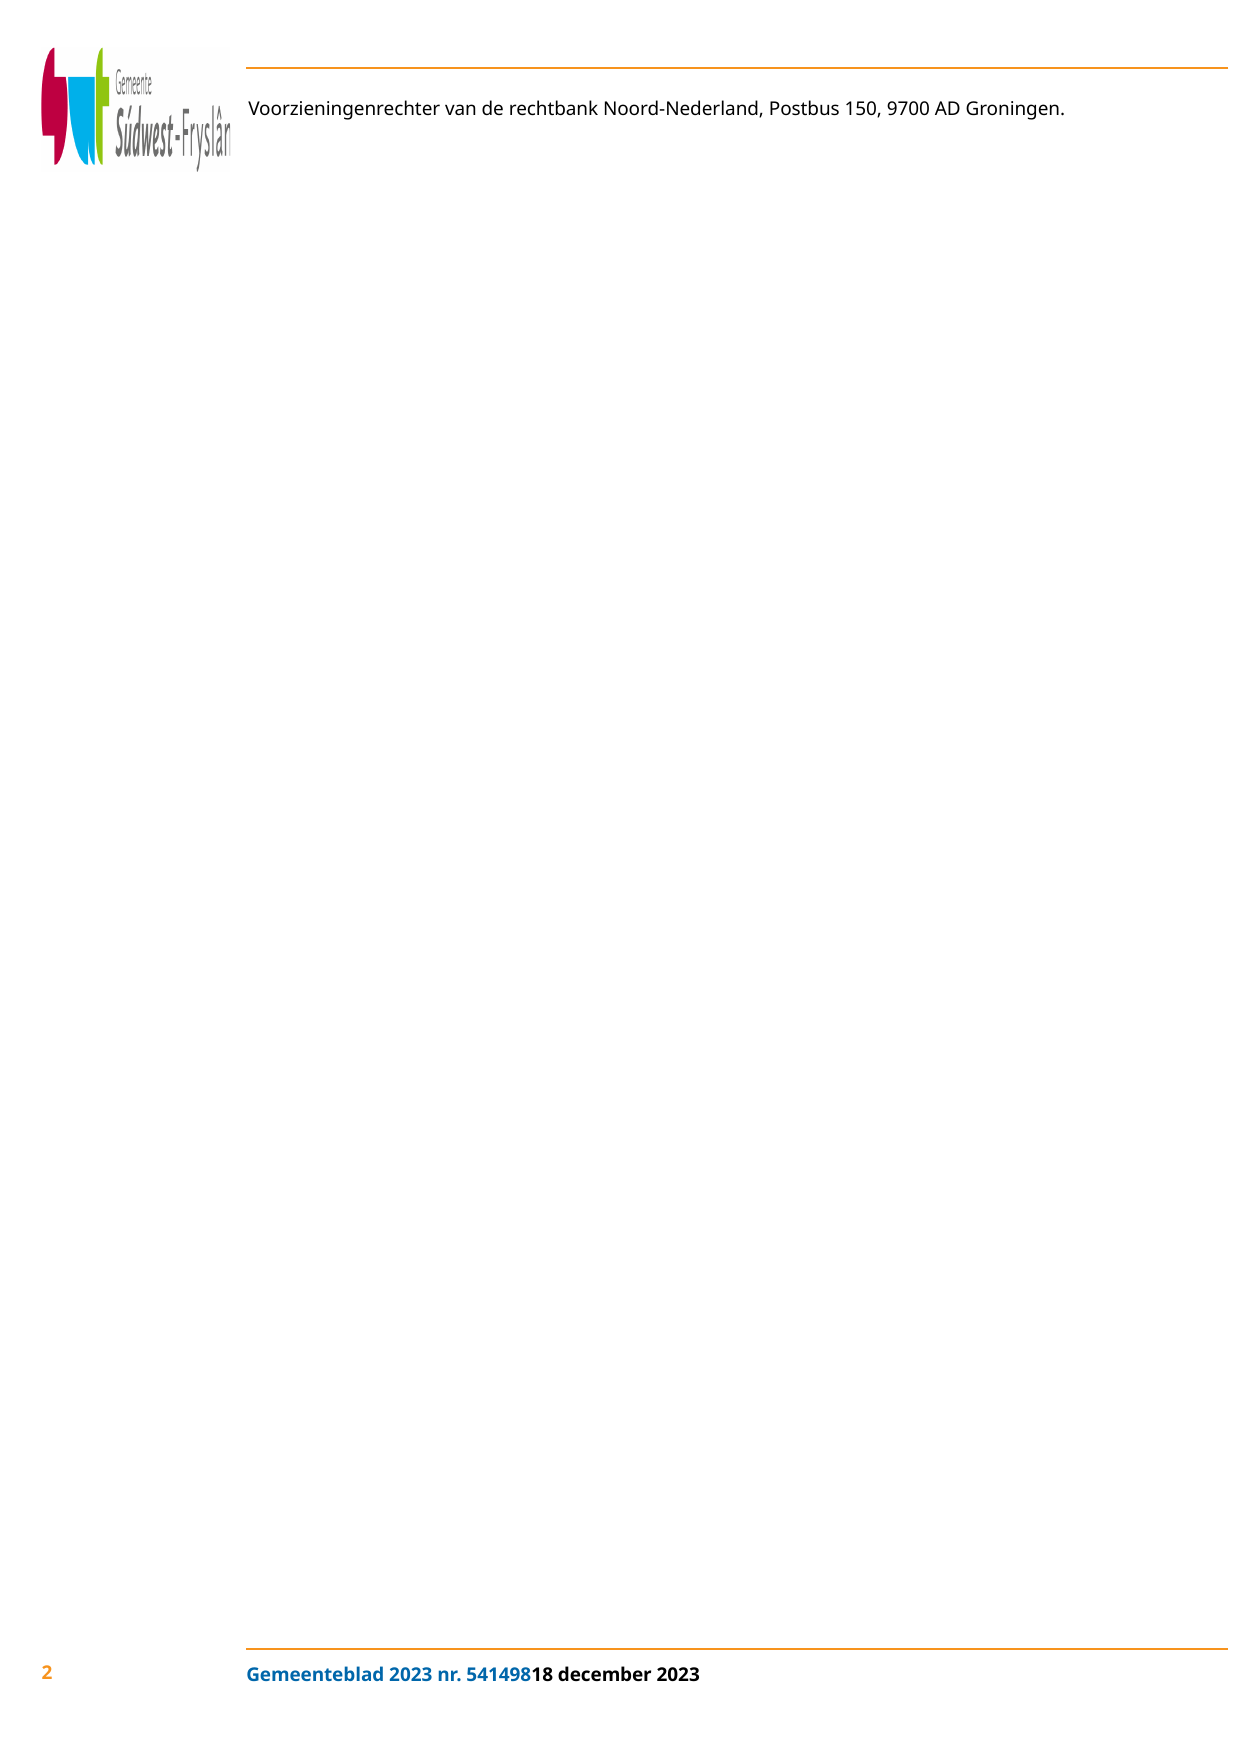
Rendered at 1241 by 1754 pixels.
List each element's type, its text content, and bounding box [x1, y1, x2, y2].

picture [41, 47, 231, 172]
text Voorzieningenrechter van de rechtbank Noord-Nederland, Postbus 150, 9700 AD Groningen. [248, 95, 1152, 121]
